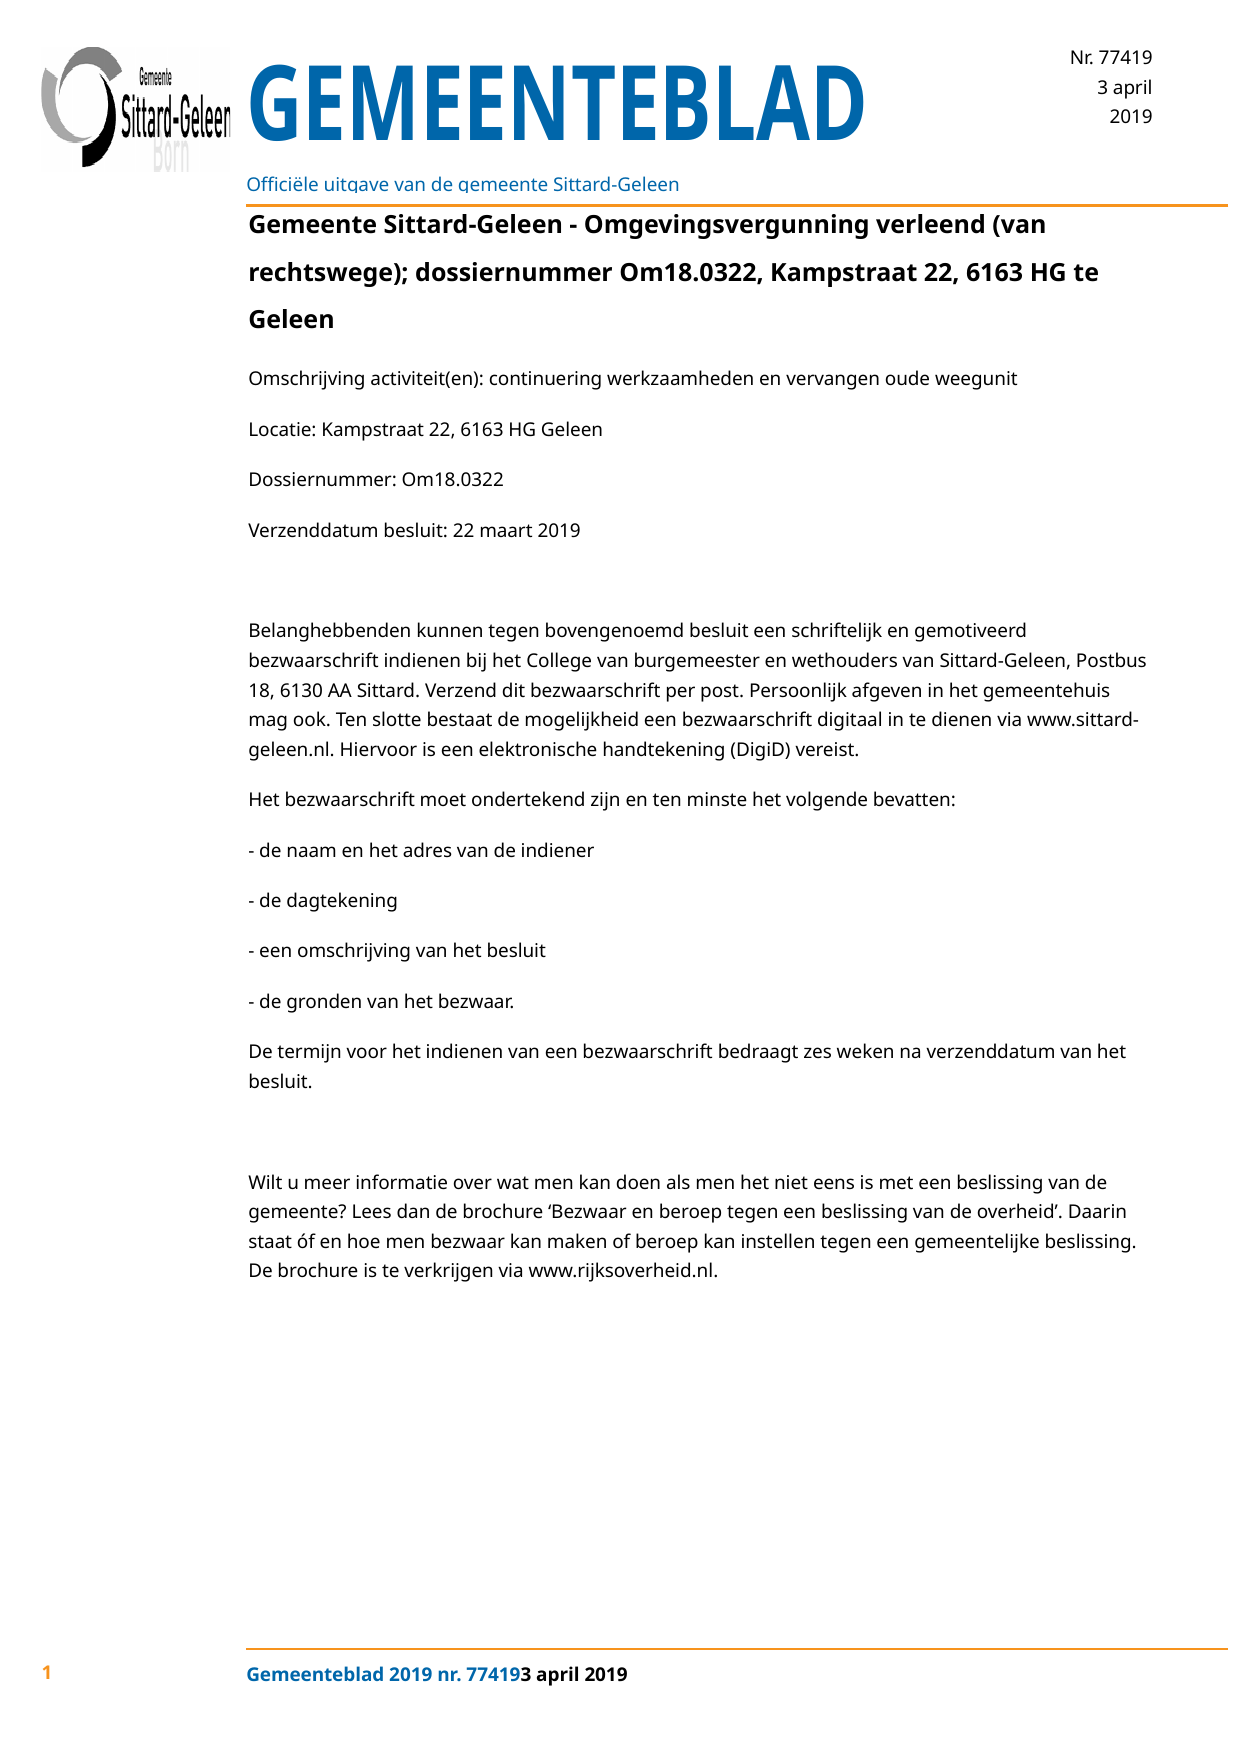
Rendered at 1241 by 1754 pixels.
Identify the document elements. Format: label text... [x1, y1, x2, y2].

text - de naam en het adres van de indiener [248, 837, 1152, 862]
text De termijn voor het indienen van een bezwaarschrift bedraagt zes weken na verzenddatum van het besluit. [248, 1038, 1152, 1094]
text Het bezwaarschrift moet ondertekend zijn en ten minste het volgende bevatten: [248, 786, 1152, 812]
text Gemeente Sittard-Geleen - Omgevingsvergunning verleend (van rechtswege); dossiernummer Om18.0322, Kampstraat 22, 6163 HG te Geleen [248, 207, 1152, 336]
text Dossiernummer: Om18.0322 [248, 466, 1152, 492]
text - een omschrijving van het besluit [248, 938, 1152, 963]
text Omschrijving activiteit(en): continuering werkzaamheden en vervangen oude weegunit [248, 366, 1152, 391]
text Belanghebbenden kunnen tegen bovengenoemd besluit een schriftelijk en gemotiveerd bezwaarschrift indienen bij het College van burgemeester en wethouders van Sittard-Geleen, Postbus 18, 6130 AA Sittard. Verzend dit bezwaarschrift per post. Persoonlijk afgeven in het gemeentehuis mag ook. Ten slotte bestaat de mogelijkheid een bezwaarschrift digitaal in te dienen via www.sittard-geleen.nl. Hiervoor is een elektronische handtekening (DigiD) vereist. [248, 618, 1152, 762]
text Wilt u meer informatie over wat men kan doen als men het niet eens is met een beslissing van de gemeente? Lees dan de brochure ‘Bezwaar en beroep tegen een beslissing van de overheid’. Daarin staat óf en hoe men bezwaar kan maken of beroep kan instellen tegen een gemeentelijke beslissing. De brochure is te verkrijgen via www.rijksoverheid.nl. [248, 1169, 1152, 1283]
text - de dagtekening [248, 887, 1152, 913]
picture [41, 47, 231, 172]
text Verzenddatum besluit: 22 maart 2019 [248, 517, 1152, 542]
text Locatie: Kampstraat 22, 6163 HG Geleen [248, 416, 1152, 442]
text - de gronden van het bezwaar. [248, 988, 1152, 1014]
